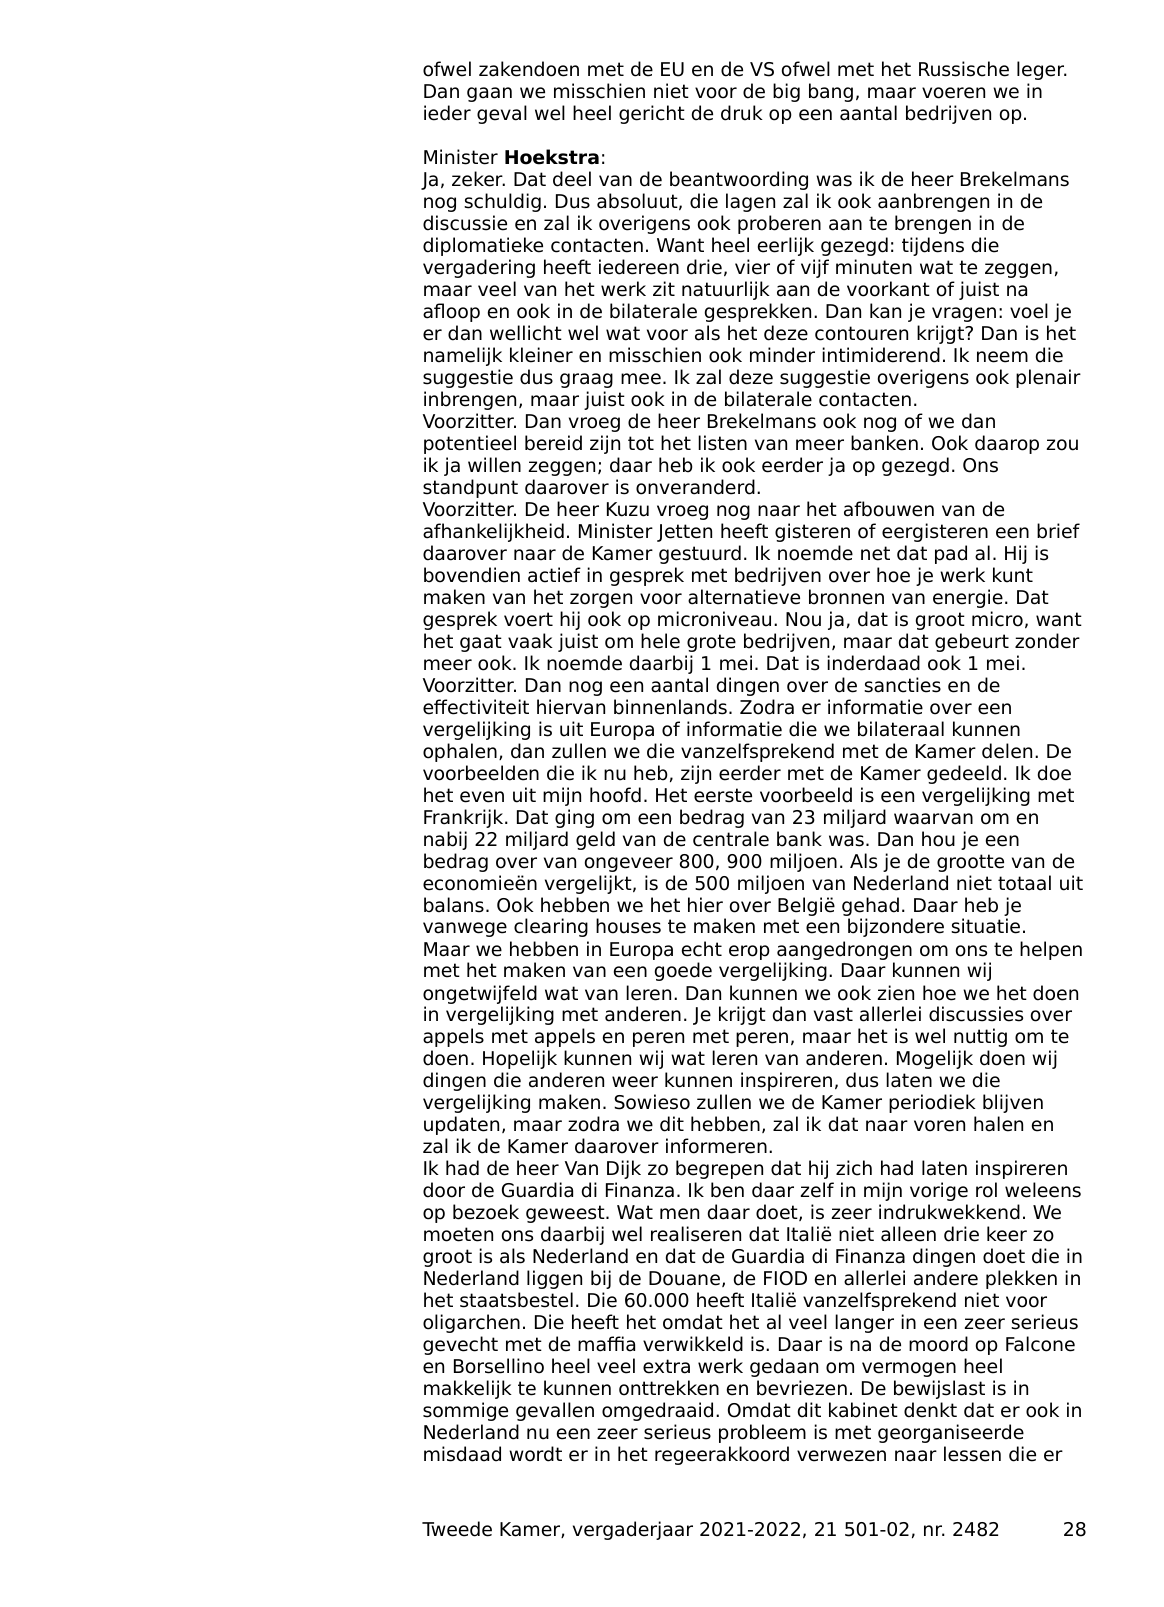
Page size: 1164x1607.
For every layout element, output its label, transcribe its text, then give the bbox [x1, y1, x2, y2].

text Voorzitter. Dan vroeg de heer Brekelmans ook nog of we dan potentieel bereid zijn tot het listen van meer banken. Ook daarop zou ik ja willen zeggen; daar heb ik ook eerder ja op gezegd. Ons standpunt daarover is onveranderd. [422, 411, 1087, 499]
text Maar we hebben in Europa echt erop aangedrongen om ons te helpen met het maken van een goede vergelijking. Daar kunnen wij ongetwijfeld wat van leren. Dan kunnen we ook zien hoe we het doen in vergelijking met anderen. Je krijgt dan vast allerlei discussies over appels met appels en peren met peren, maar het is wel nuttig om te doen. Hopelijk kunnen wij wat leren van anderen. Mogelijk doen wij dingen die anderen weer kunnen inspireren, dus laten we die vergelijking maken. Sowieso zullen we de Kamer periodiek blijven updaten, maar zodra we dit hebben, zal ik dat naar voren halen en zal ik de Kamer daarover informeren. [422, 938, 1087, 1158]
text Ja, zeker. Dat deel van de beantwoording was ik de heer Brekelmans nog schuldig. Dus absoluut, die lagen zal ik ook aanbrengen in de discussie en zal ik overigens ook proberen aan te brengen in de diplomatieke contacten. Want heel eerlijk gezegd: tijdens die vergadering heeft iedereen drie, vier of vijf minuten wat te zeggen, maar veel van het werk zit natuurlijk aan de voorkant of juist na afloop en ook in de bilaterale gesprekken. Dan kan je vragen: voel je er dan wellicht wel wat voor als het deze contouren krijgt? Dan is het namelijk kleiner en misschien ook minder intimiderend. Ik neem die suggestie dus graag mee. Ik zal deze suggestie overigens ook plenair inbrengen, maar juist ook in de bilaterale contacten. [422, 169, 1087, 411]
text ofwel zakendoen met de EU en de VS ofwel met het Russische leger. Dan gaan we misschien niet voor de big bang, maar voeren we in ieder geval wel heel gericht de druk op een aantal bedrijven op. [422, 59, 1087, 125]
text Voorzitter. De heer Kuzu vroeg nog naar het afbouwen van de afhankelijkheid. Minister Jetten heeft gisteren of eergisteren een brief daarover naar de Kamer gestuurd. Ik noemde net dat pad al. Hij is bovendien actief in gesprek met bedrijven over hoe je werk kunt maken van het zorgen voor alternatieve bronnen van energie. Dat gesprek voert hij ook op microniveau. Nou ja, dat is groot micro, want het gaat vaak juist om hele grote bedrijven, maar dat gebeurt zonder meer ook. Ik noemde daarbij 1 mei. Dat is inderdaad ook 1 mei. [422, 499, 1087, 675]
text Minister Hoekstra: [422, 147, 1087, 169]
text Voorzitter. Dan nog een aantal dingen over de sancties en de effectiviteit hiervan binnenlands. Zodra er informatie over een vergelijking is uit Europa of informatie die we bilateraal kunnen ophalen, dan zullen we die vanzelfsprekend met de Kamer delen. De voorbeelden die ik nu heb, zijn eerder met de Kamer gedeeld. Ik doe het even uit mijn hoofd. Het eerste voorbeeld is een vergelijking met Frankrijk. Dat ging om een bedrag van 23 miljard waarvan om en nabij 22 miljard geld van de centrale bank was. Dan hou je een bedrag over van ongeveer 800, 900 miljoen. Als je de grootte van de economieën vergelijkt, is de 500 miljoen van Nederland niet totaal uit balans. Ook hebben we het hier over België gehad. Daar heb je vanwege clearing houses te maken met een bijzondere situatie. [422, 675, 1087, 938]
text Ik had de heer Van Dijk zo begrepen dat hij zich had laten inspireren door de Guardia di Finanza. Ik ben daar zelf in mijn vorige rol weleens op bezoek geweest. Wat men daar doet, is zeer indrukwekkend. We moeten ons daarbij wel realiseren dat Italië niet alleen drie keer zo groot is als Nederland en dat de Guardia di Finanza dingen doet die in Nederland liggen bij de Douane, de FIOD en allerlei andere plekken in het staatsbestel. Die 60.000 heeft Italië vanzelfsprekend niet voor oligarchen. Die heeft het omdat het al veel langer in een zeer serieus gevecht met de maffia verwikkeld is. Daar is na de moord op Falcone en Borsellino heel veel extra werk gedaan om vermogen heel makkelijk te kunnen onttrekken en bevriezen. De bewijslast is in sommige gevallen omgedraaid. Omdat dit kabinet denkt dat er ook in Nederland nu een zeer serieus probleem is met georganiseerde misdaad wordt er in het regeerakkoord verwezen naar lessen die er [422, 1158, 1087, 1466]
